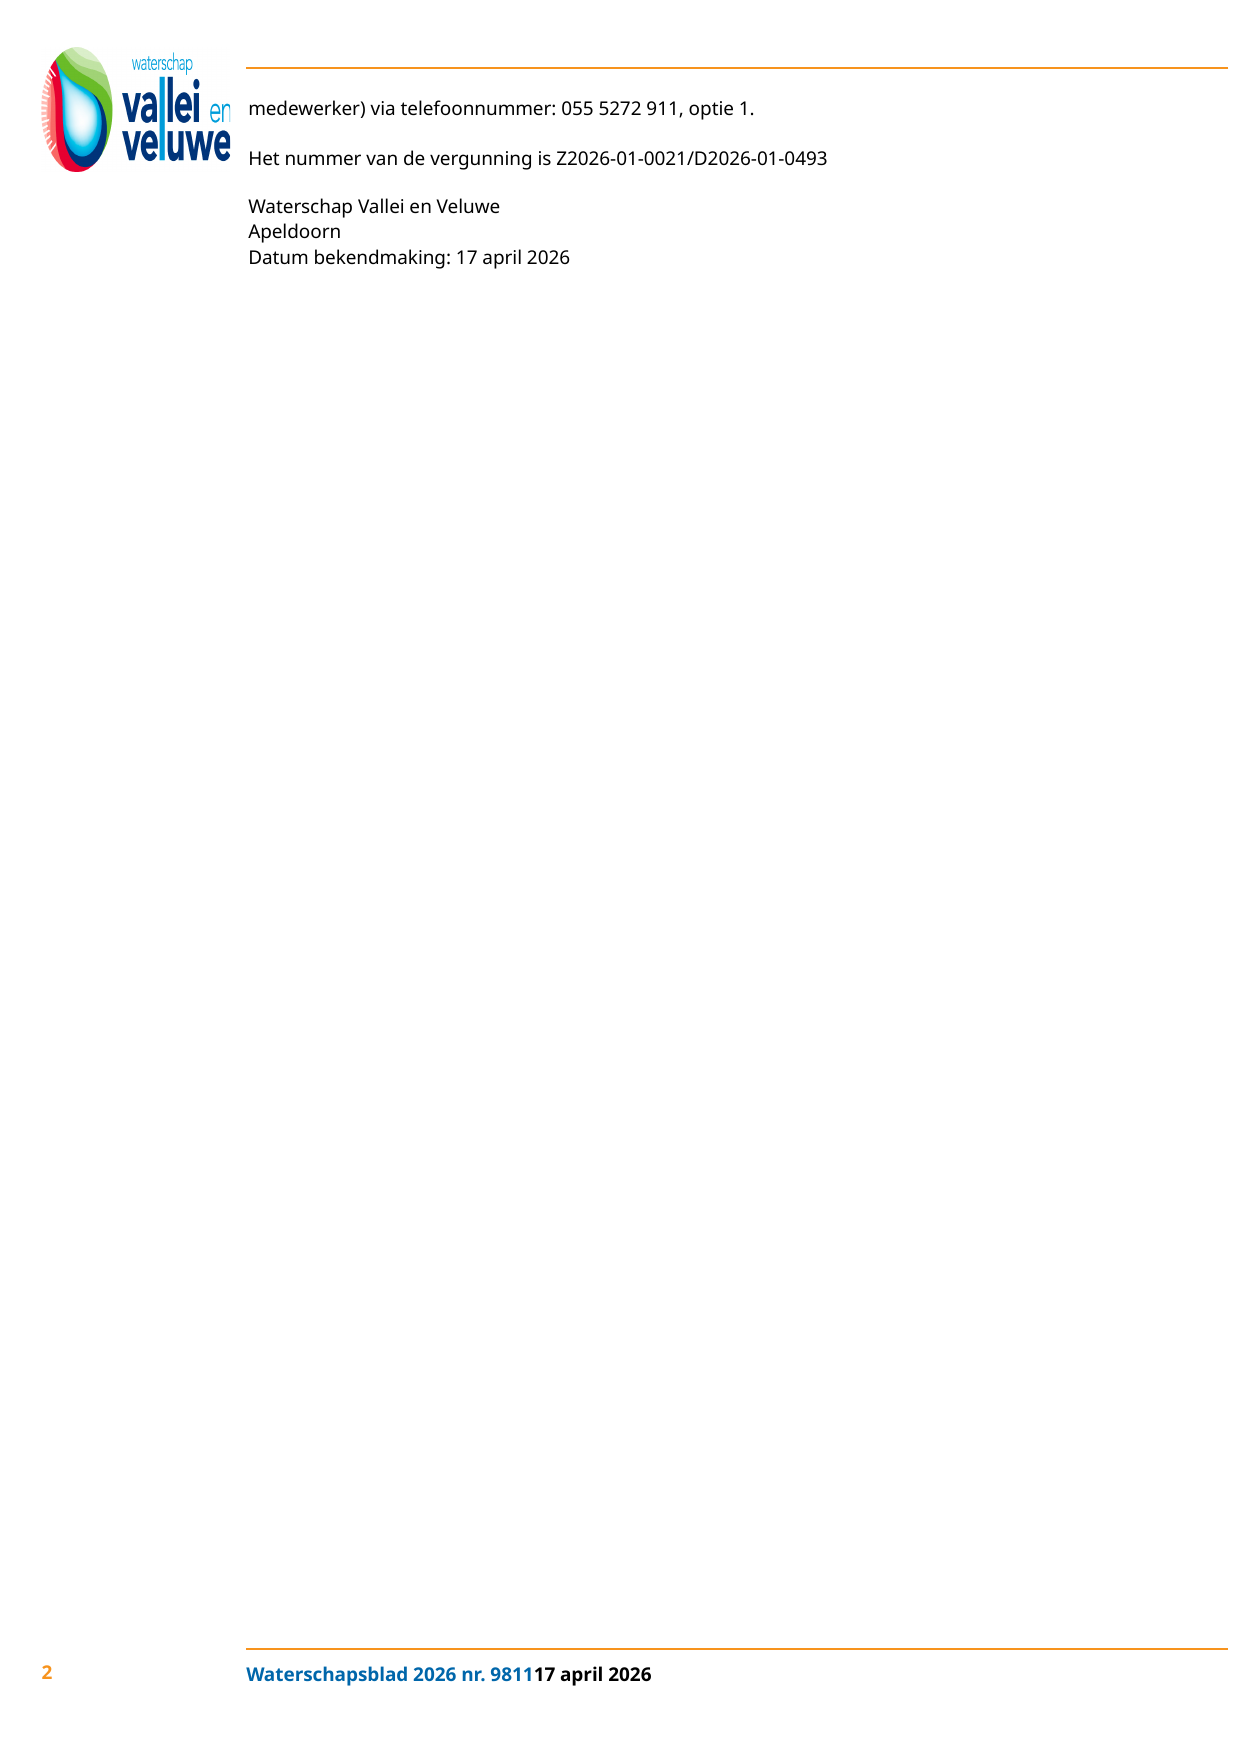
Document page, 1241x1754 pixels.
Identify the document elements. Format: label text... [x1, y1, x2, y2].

text medewerker) via telefoonnummer: 055 5272 911, optie 1. [248, 95, 1152, 121]
text Datum bekendmaking: 17 april 2026 [248, 244, 1152, 270]
picture [41, 47, 231, 172]
text Het nummer van de vergunning is Z2026-01-0021/D2026-01-0493 [248, 145, 1152, 171]
text Waterschap Vallei en Veluwe [248, 193, 1152, 219]
text Apeldoorn [248, 219, 1152, 244]
